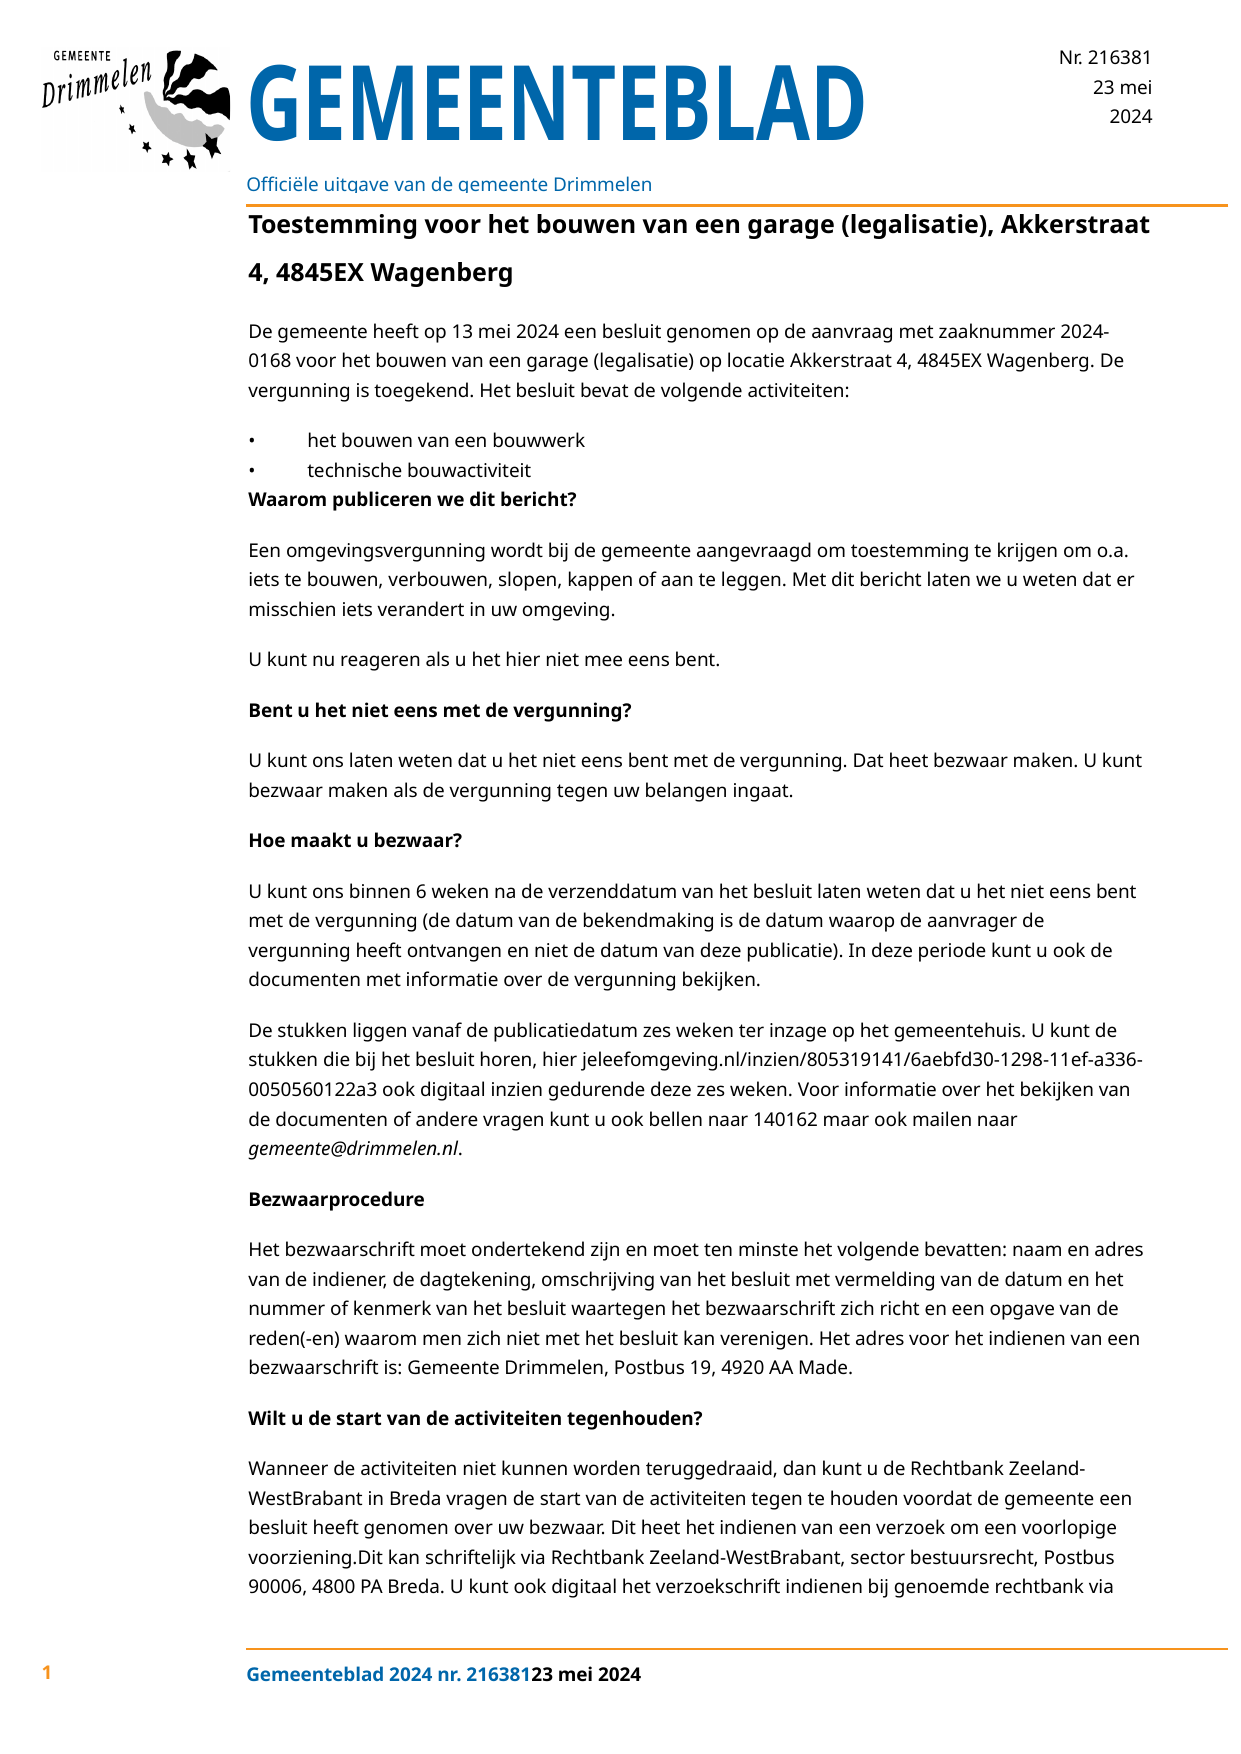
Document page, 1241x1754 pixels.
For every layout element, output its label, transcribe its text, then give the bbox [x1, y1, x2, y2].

text Toestemming voor het bouwen van een garage (legalisatie), Akkerstraat 4, 4845EX Wagenberg [248, 207, 1152, 288]
text De gemeente heeft op 13 mei 2024 een besluit genomen op de aanvraag met zaaknummer 2024-0168 voor het bouwen van een garage (legalisatie) op locatie Akkerstraat 4, 4845EX Wagenberg. De vergunning is toegekend. Het besluit bevat de volgende activiteiten: [248, 318, 1152, 403]
text Waarom publiceren we dit bericht? [248, 487, 1152, 512]
text U kunt ons binnen 6 weken na de verzenddatum van het besluit laten weten dat u het niet eens bent met de vergunning (de datum van de bekendmaking is de datum waarop de aanvrager de vergunning heeft ontvangen en niet de datum van deze publicatie). In deze periode kunt u ook de documenten met informatie over de vergunning bekijken. [248, 878, 1152, 992]
text Wilt u de start van de activiteiten tegenhouden? [248, 1405, 1152, 1431]
text U kunt ons laten weten dat u het niet eens bent met de vergunning. Dat heet bezwaar maken. U kunt bezwaar maken als de vergunning tegen uw belangen ingaat. [248, 747, 1152, 803]
list het bouwen van een bouwwerk [248, 427, 1152, 453]
text Het bezwaarschrift moet ondertekend zijn en moet ten minste het volgende bevatten: naam en adres van de indiener, de dagtekening, omschrijving van het besluit met vermelding van de datum en het nummer of kenmerk van het besluit waartegen het bezwaarschrift zich richt en een opgave van de reden(-en) waarom men zich niet met het besluit kan verenigen. Het adres voor het indienen van een bezwaarschrift is: Gemeente Drimmelen, Postbus 19, 4920 AA Made. [248, 1236, 1152, 1380]
text Bezwaarprocedure [248, 1186, 1152, 1212]
picture [41, 47, 231, 172]
text Hoe maakt u bezwaar? [248, 827, 1152, 853]
list technische bouwactiviteit [248, 457, 1152, 483]
text Bent u het niet eens met de vergunning? [248, 697, 1152, 723]
text Een omgevingsvergunning wordt bij de gemeente aangevraagd om toestemming te krijgen om o.a. iets te bouwen, verbouwen, slopen, kappen of aan te leggen. Met dit bericht laten we u weten dat er misschien iets verandert in uw omgeving. [248, 537, 1152, 622]
text De stukken liggen vanaf de publicatiedatum zes weken ter inzage op het gemeentehuis. U kunt de stukken die bij het besluit horen, hier jeleefomgeving.nl/inzien/805319141/6aebfd30-1298-11ef-a336-0050560122a3 ook digitaal inzien gedurende deze zes weken. Voor informatie over het bekijken van de documenten of andere vragen kunt u ook bellen naar 140162 maar ook mailen naar gemeente@drimmelen.nl. [248, 1017, 1152, 1161]
text Wanneer de activiteiten niet kunnen worden teruggedraaid, dan kunt u de Rechtbank Zeeland-WestBrabant in Breda vragen de start van de activiteiten tegen te houden voordat de gemeente een besluit heeft genomen over uw bezwaar. Dit heet het indienen van een verzoek om een voorlopige voorziening.Dit kan schriftelijk via Rechtbank Zeeland-WestBrabant, sector bestuursrecht, Postbus 90006, 4800 PA Breda. U kunt ook digitaal het verzoekschrift indienen bij genoemde rechtbank via [248, 1455, 1152, 1599]
text U kunt nu reageren als u het hier niet mee eens bent. [248, 647, 1152, 672]
